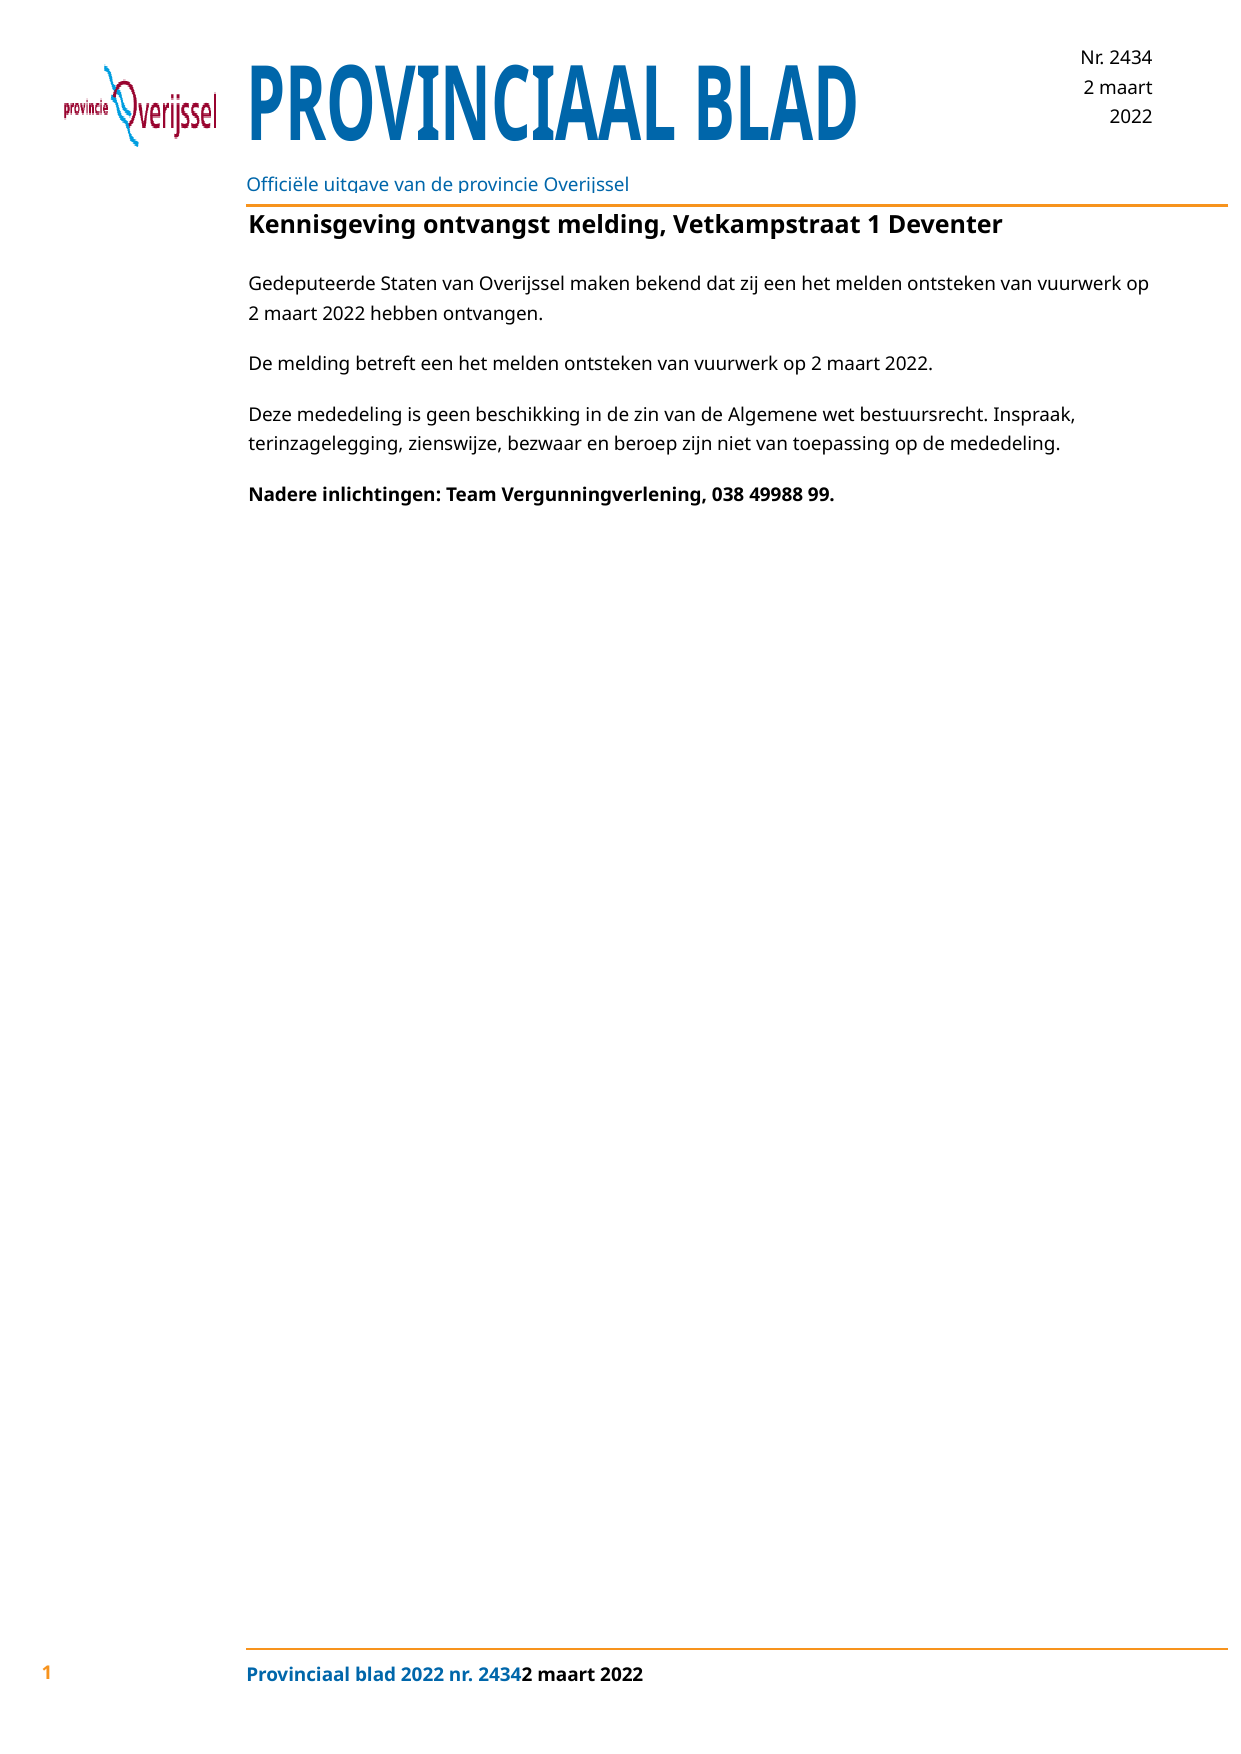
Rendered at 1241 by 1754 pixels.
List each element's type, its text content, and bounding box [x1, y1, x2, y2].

text Gedeputeerde Staten van Overijssel maken bekend dat zij een het melden ontsteken van vuurwerk op 2 maart 2022 hebben ontvangen. [248, 270, 1152, 326]
text Nadere inlichtingen: Team Vergunningverlening, 038 49988 99. [248, 481, 1152, 506]
text De melding betreft een het melden ontsteken van vuurwerk op 2 maart 2022. [248, 350, 1152, 376]
picture [41, 47, 231, 172]
text Deze mededeling is geen beschikking in de zin van de Algemene wet bestuursrecht. Inspraak, terinzagelegging, zienswijze, bezwaar en beroep zijn niet van toepassing op de mededeling. [248, 401, 1152, 456]
text Kennisgeving ontvangst melding, Vetkampstraat 1 Deventer [248, 207, 1152, 241]
